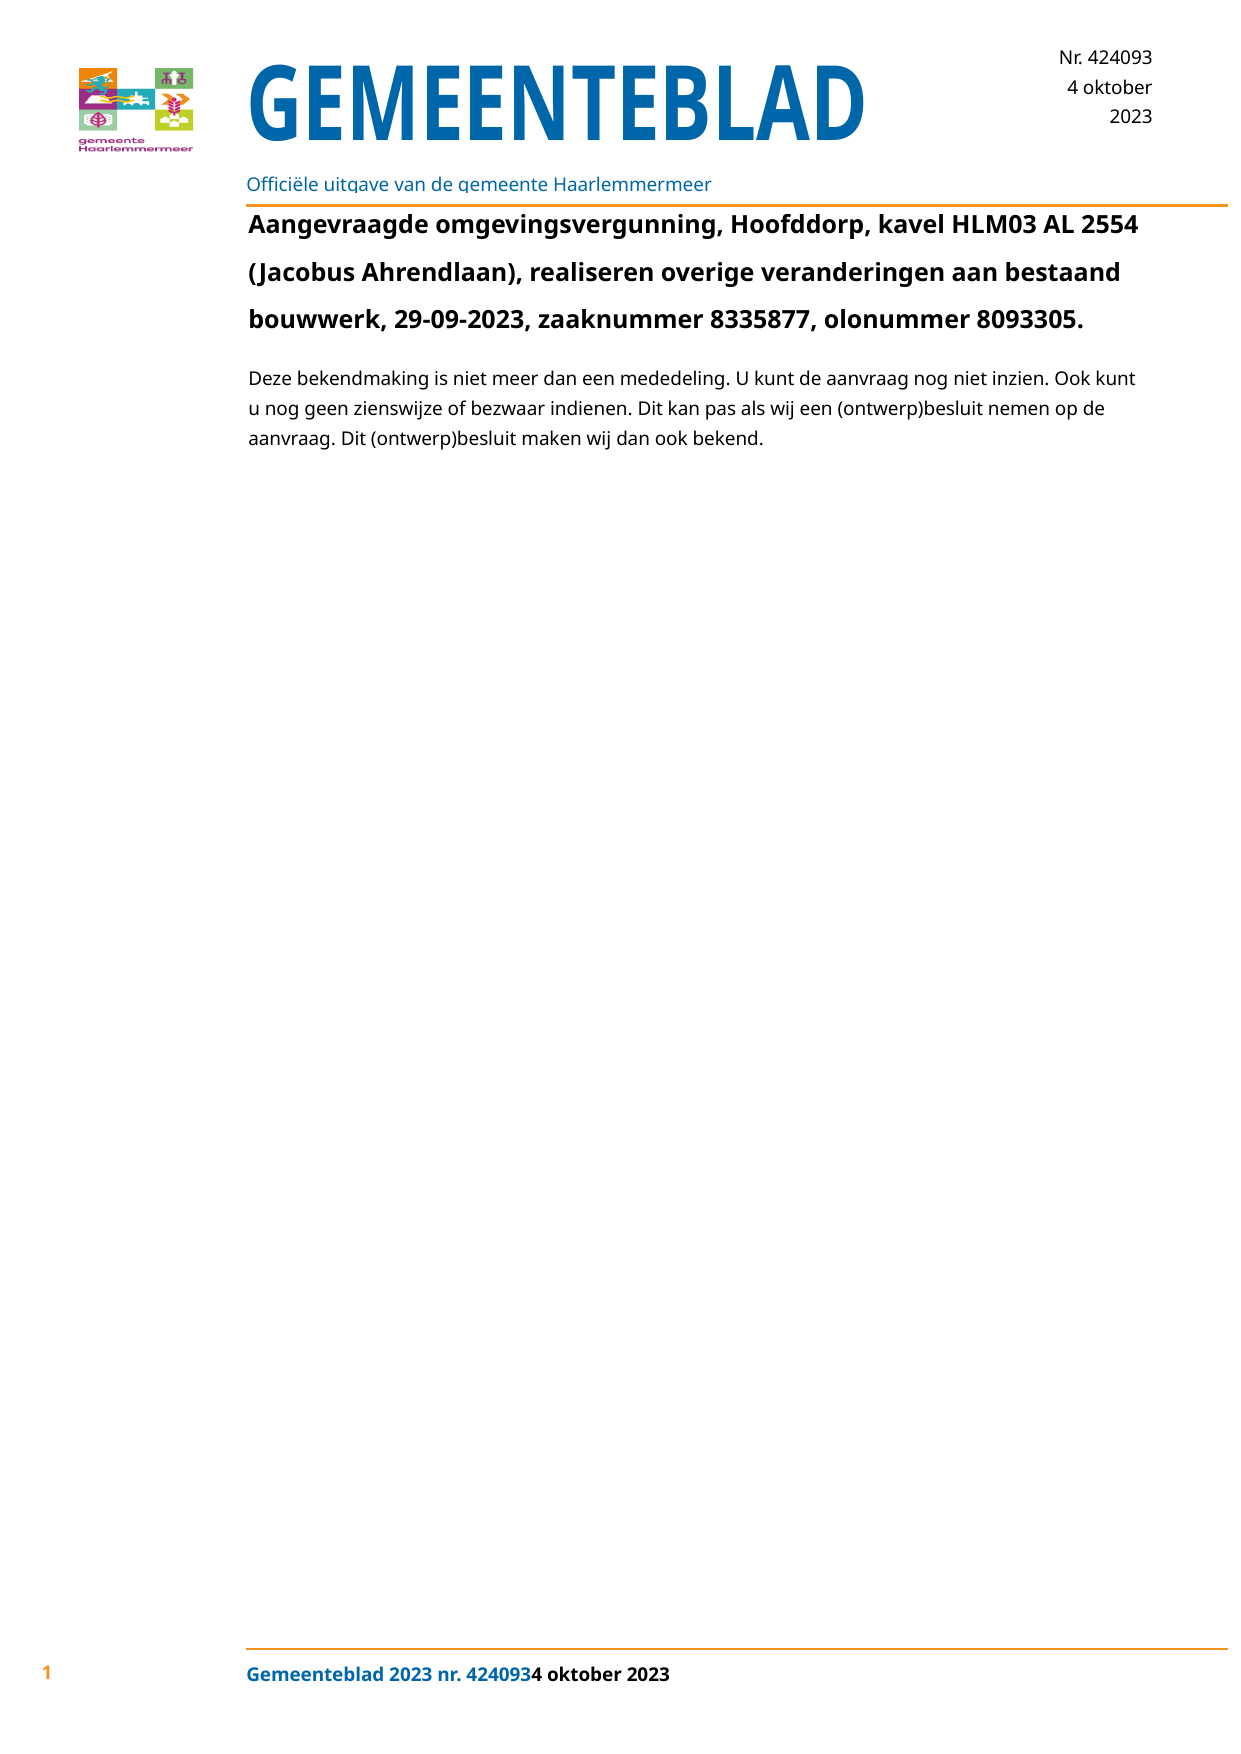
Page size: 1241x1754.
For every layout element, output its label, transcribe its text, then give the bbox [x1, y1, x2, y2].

text Deze bekendmaking is niet meer dan een mededeling. U kunt de aanvraag nog niet inzien. Ook kunt u nog geen zienswijze of bezwaar indienen. Dit kan pas als wij een (ontwerp)besluit nemen op de aanvraag. Dit (ontwerp)besluit maken wij dan ook bekend. [248, 366, 1152, 450]
picture [41, 47, 231, 172]
text Aangevraagde omgevingsvergunning, Hoofddorp, kavel HLM03 AL 2554 (Jacobus Ahrendlaan), realiseren overige veranderingen aan bestaand bouwwerk, 29-09-2023, zaaknummer 8335877, olonummer 8093305. [248, 207, 1152, 336]
